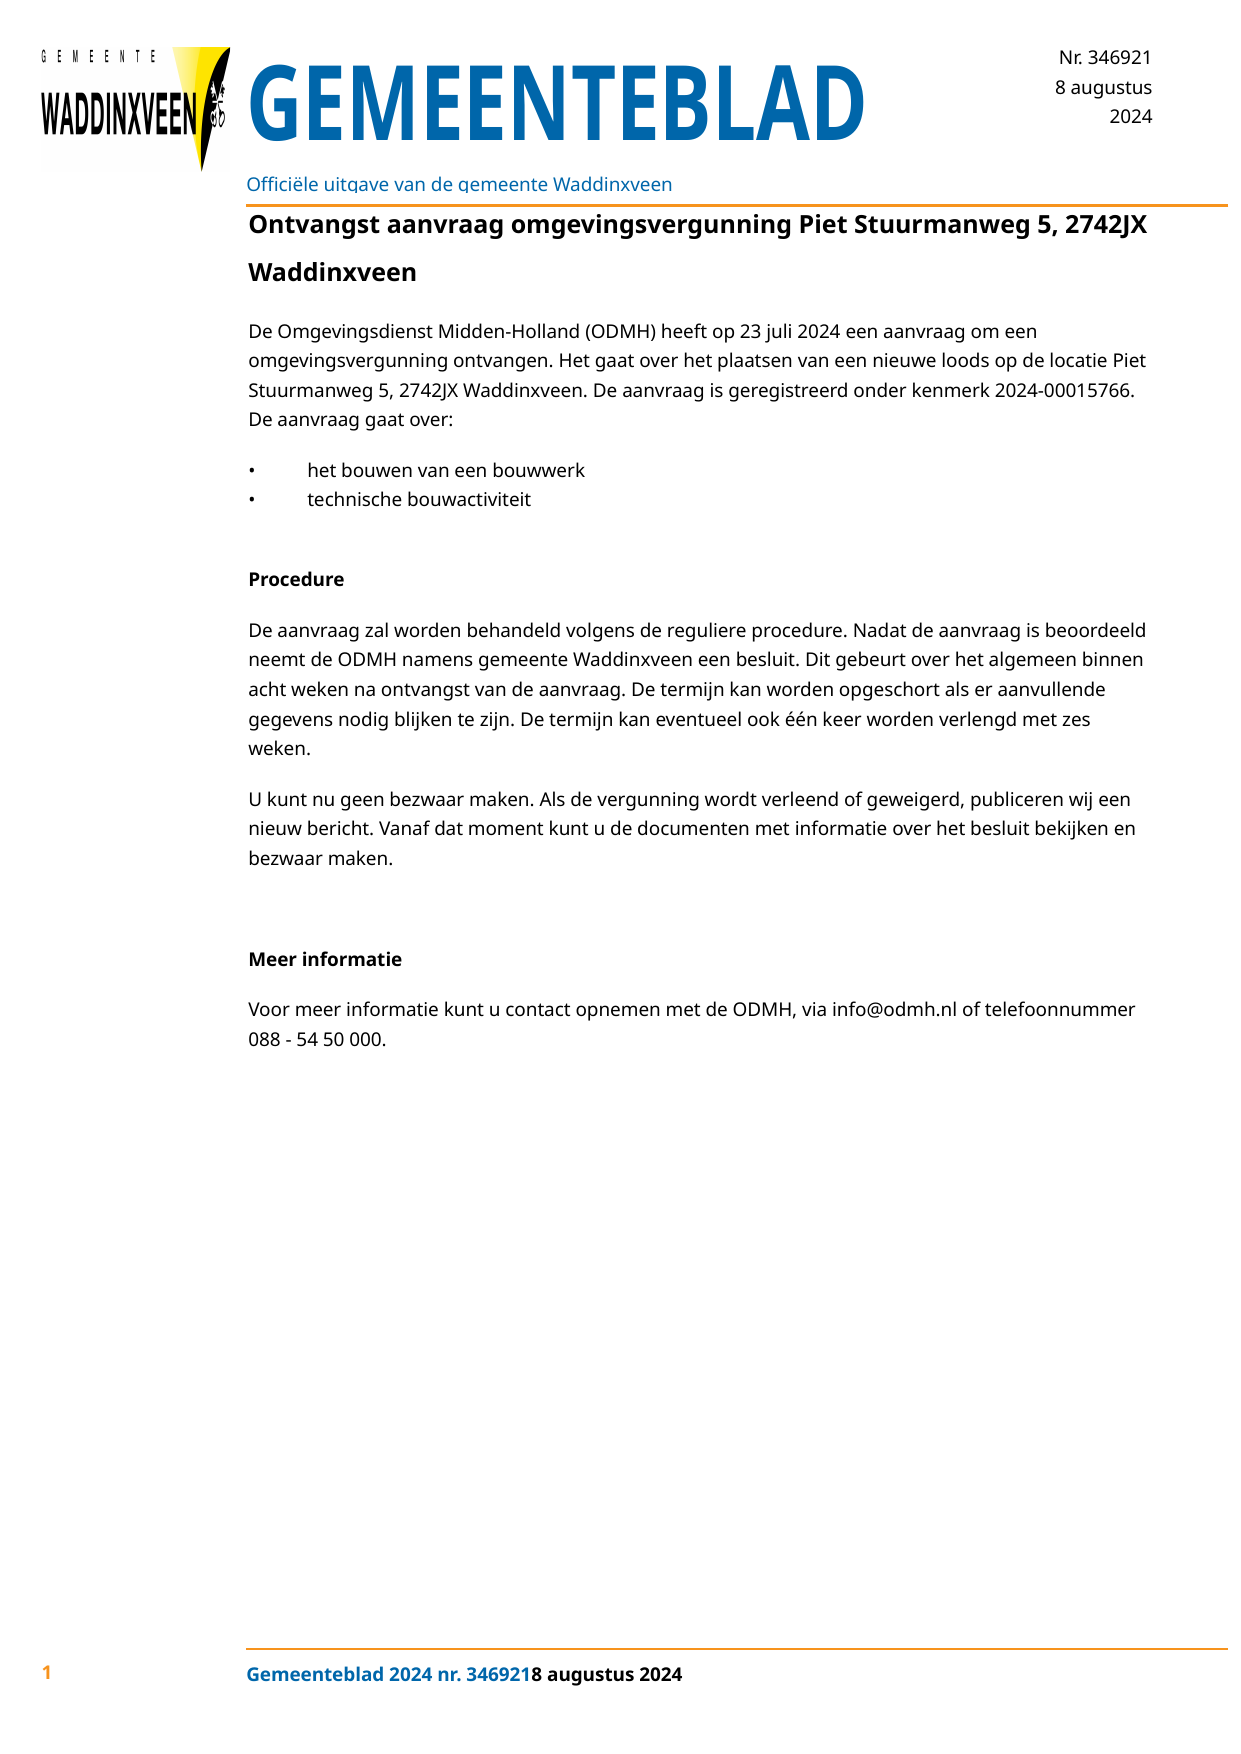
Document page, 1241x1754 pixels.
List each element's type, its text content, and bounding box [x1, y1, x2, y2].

text Ontvangst aanvraag omgevingsvergunning Piet Stuurmanweg 5, 2742JX Waddinxveen [248, 207, 1152, 288]
text U kunt nu geen bezwaar maken. Als de vergunning wordt verleend of geweigerd, publiceren wij een nieuw bericht. Vanaf dat moment kunt u de documenten met informatie over het besluit bekijken en bezwaar maken. [248, 786, 1152, 871]
text De Omgevingsdienst Midden-Holland (ODMH) heeft op 23 juli 2024 een aanvraag om een omgevingsvergunning ontvangen. Het gaat over het plaatsen van een nieuwe loods op de locatie Piet Stuurmanweg 5, 2742JX Waddinxveen. De aanvraag is geregistreerd onder kenmerk 2024-00015766. De aanvraag gaat over: [248, 318, 1152, 432]
text De aanvraag zal worden behandeld volgens de reguliere procedure. Nadat de aanvraag is beoordeeld neemt de ODMH namens gemeente Waddinxveen een besluit. Dit gebeurt over het algemeen binnen acht weken na ontvangst van de aanvraag. De termijn kan worden opgeschort als er aanvullende gegevens nodig blijken te zijn. De termijn kan eventueel ook één keer worden verlengd met zes weken. [248, 617, 1152, 761]
text Procedure [248, 567, 1152, 592]
list technische bouwactiviteit [248, 487, 1152, 512]
text Voor meer informatie kunt u contact opnemen met de ODMH, via info@odmh.nl of telefoonnummer 088 - 54 50 000. [248, 996, 1152, 1052]
list het bouwen van een bouwwerk [248, 457, 1152, 483]
picture [41, 47, 231, 172]
text Meer informatie [248, 946, 1152, 972]
